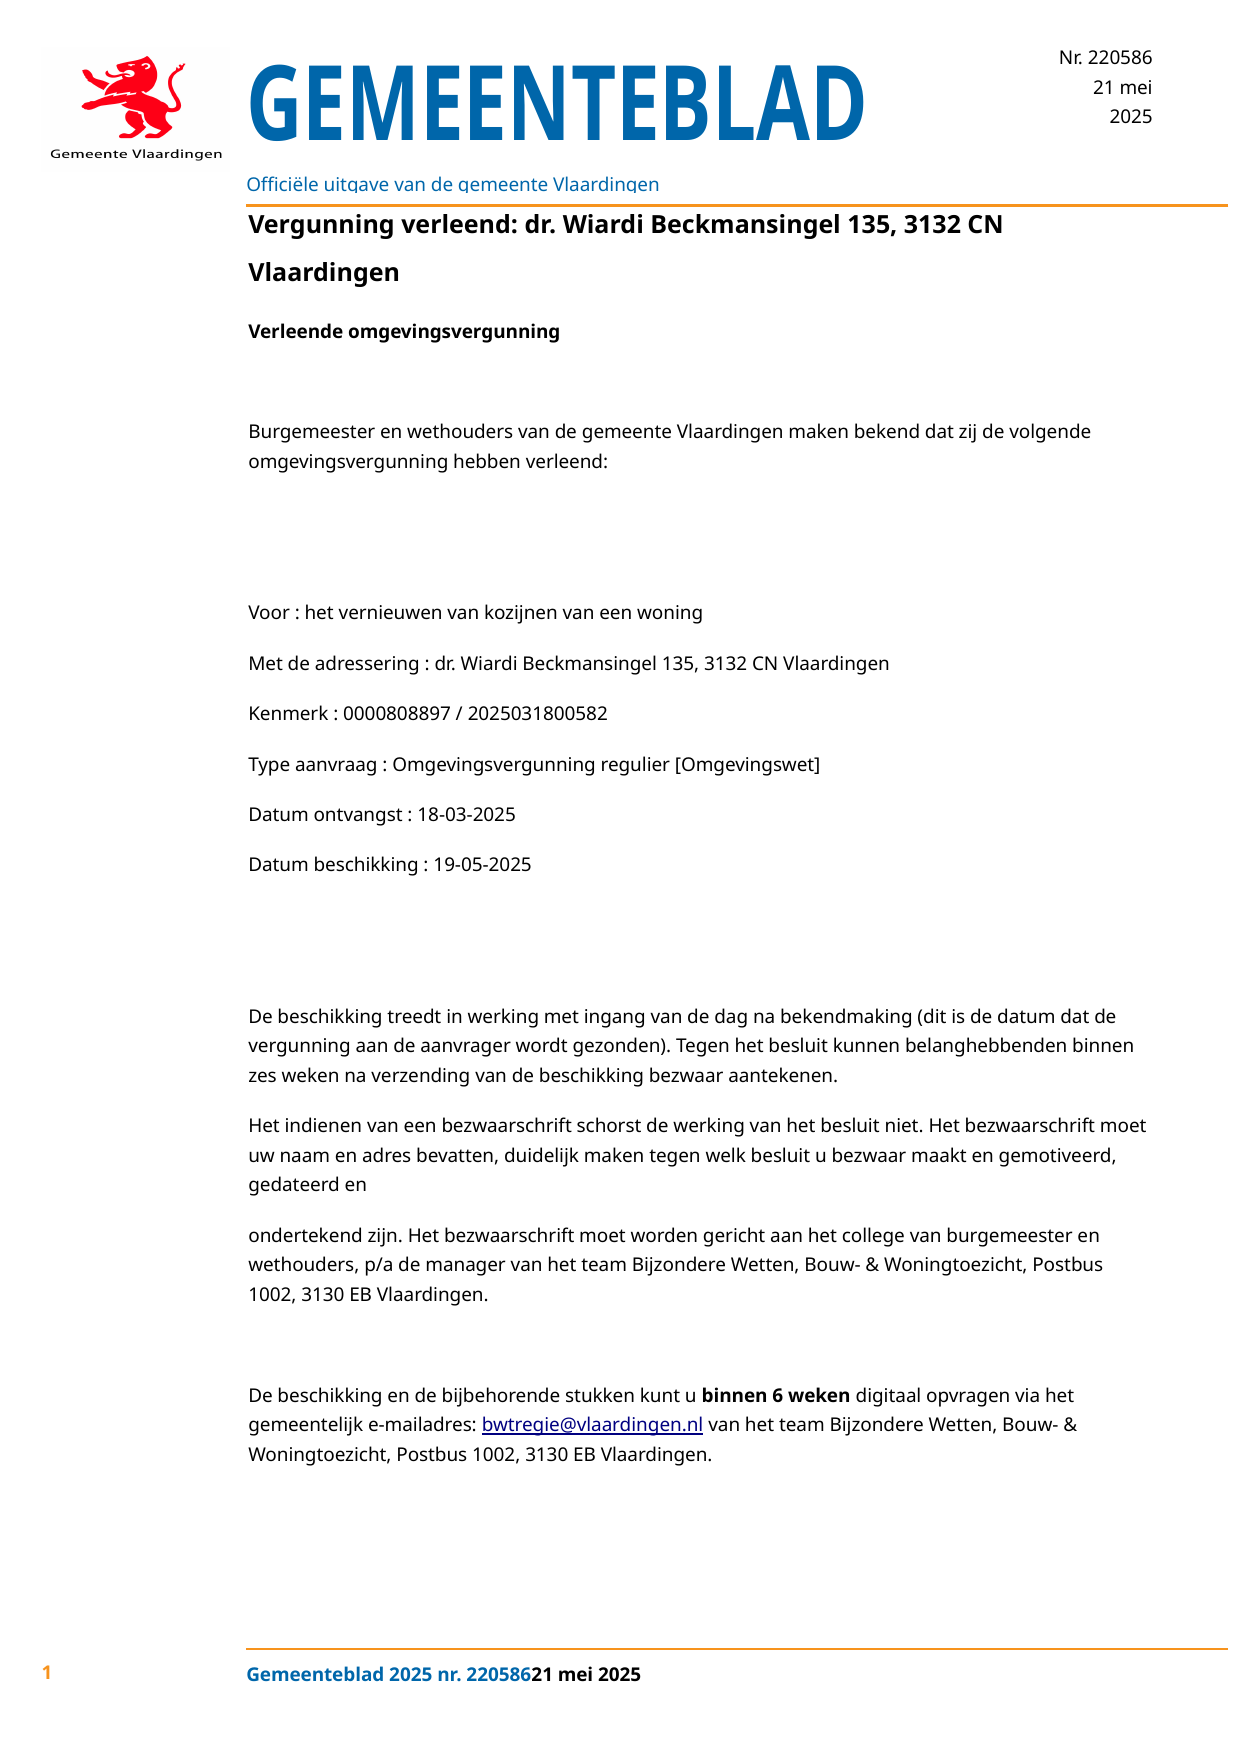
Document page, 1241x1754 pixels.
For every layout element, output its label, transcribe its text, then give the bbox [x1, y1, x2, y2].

text Vergunning verleend: dr. Wiardi Beckmansingel 135, 3132 CN Vlaardingen [248, 207, 1152, 288]
text Datum beschikking : 19-05-2025 [248, 852, 1152, 877]
text Burgemeester en wethouders van de gemeente Vlaardingen maken bekend dat zij de volgende omgevingsvergunning hebben verleend: [248, 419, 1152, 474]
text Datum ontvangst : 18-03-2025 [248, 801, 1152, 827]
text ondertekend zijn. Het bezwaarschrift moet worden gericht aan het college van burgemeester en wethouders, p/a de manager van het team Bijzondere Wetten, Bouw- & Woningtoezicht, Postbus 1002, 3130 EB Vlaardingen. [248, 1222, 1152, 1307]
text Kenmerk : 0000808897 / 2025031800582 [248, 700, 1152, 726]
text Voor : het vernieuwen van kozijnen van een woning [248, 599, 1152, 625]
text De beschikking treedt in werking met ingang van de dag na bekendmaking (dit is de datum dat de vergunning aan de aanvrager wordt gezonden). Tegen het besluit kunnen belanghebbenden binnen zes weken na verzending van de beschikking bezwaar aantekenen. [248, 1003, 1152, 1088]
text Met de adressering : dr. Wiardi Beckmansingel 135, 3132 CN Vlaardingen [248, 650, 1152, 676]
text Type aanvraag : Omgevingsvergunning regulier [Omgevingswet] [248, 751, 1152, 777]
text Verleende omgevingsvergunning [248, 318, 1152, 344]
picture [41, 47, 231, 172]
text De beschikking en de bijbehorende stukken kunt u binnen 6 weken digitaal opvragen via het gemeentelijk e-mailadres: bwtregie@vlaardingen.nl van het team Bijzondere Wetten, Bouw- & Woningtoezicht, Postbus 1002, 3130 EB Vlaardingen. [248, 1382, 1152, 1467]
text Het indienen van een bezwaarschrift schorst de werking van het besluit niet. Het bezwaarschrift moet uw naam en adres bevatten, duidelijk maken tegen welk besluit u bezwaar maakt en gemotiveerd, gedateerd en [248, 1112, 1152, 1197]
